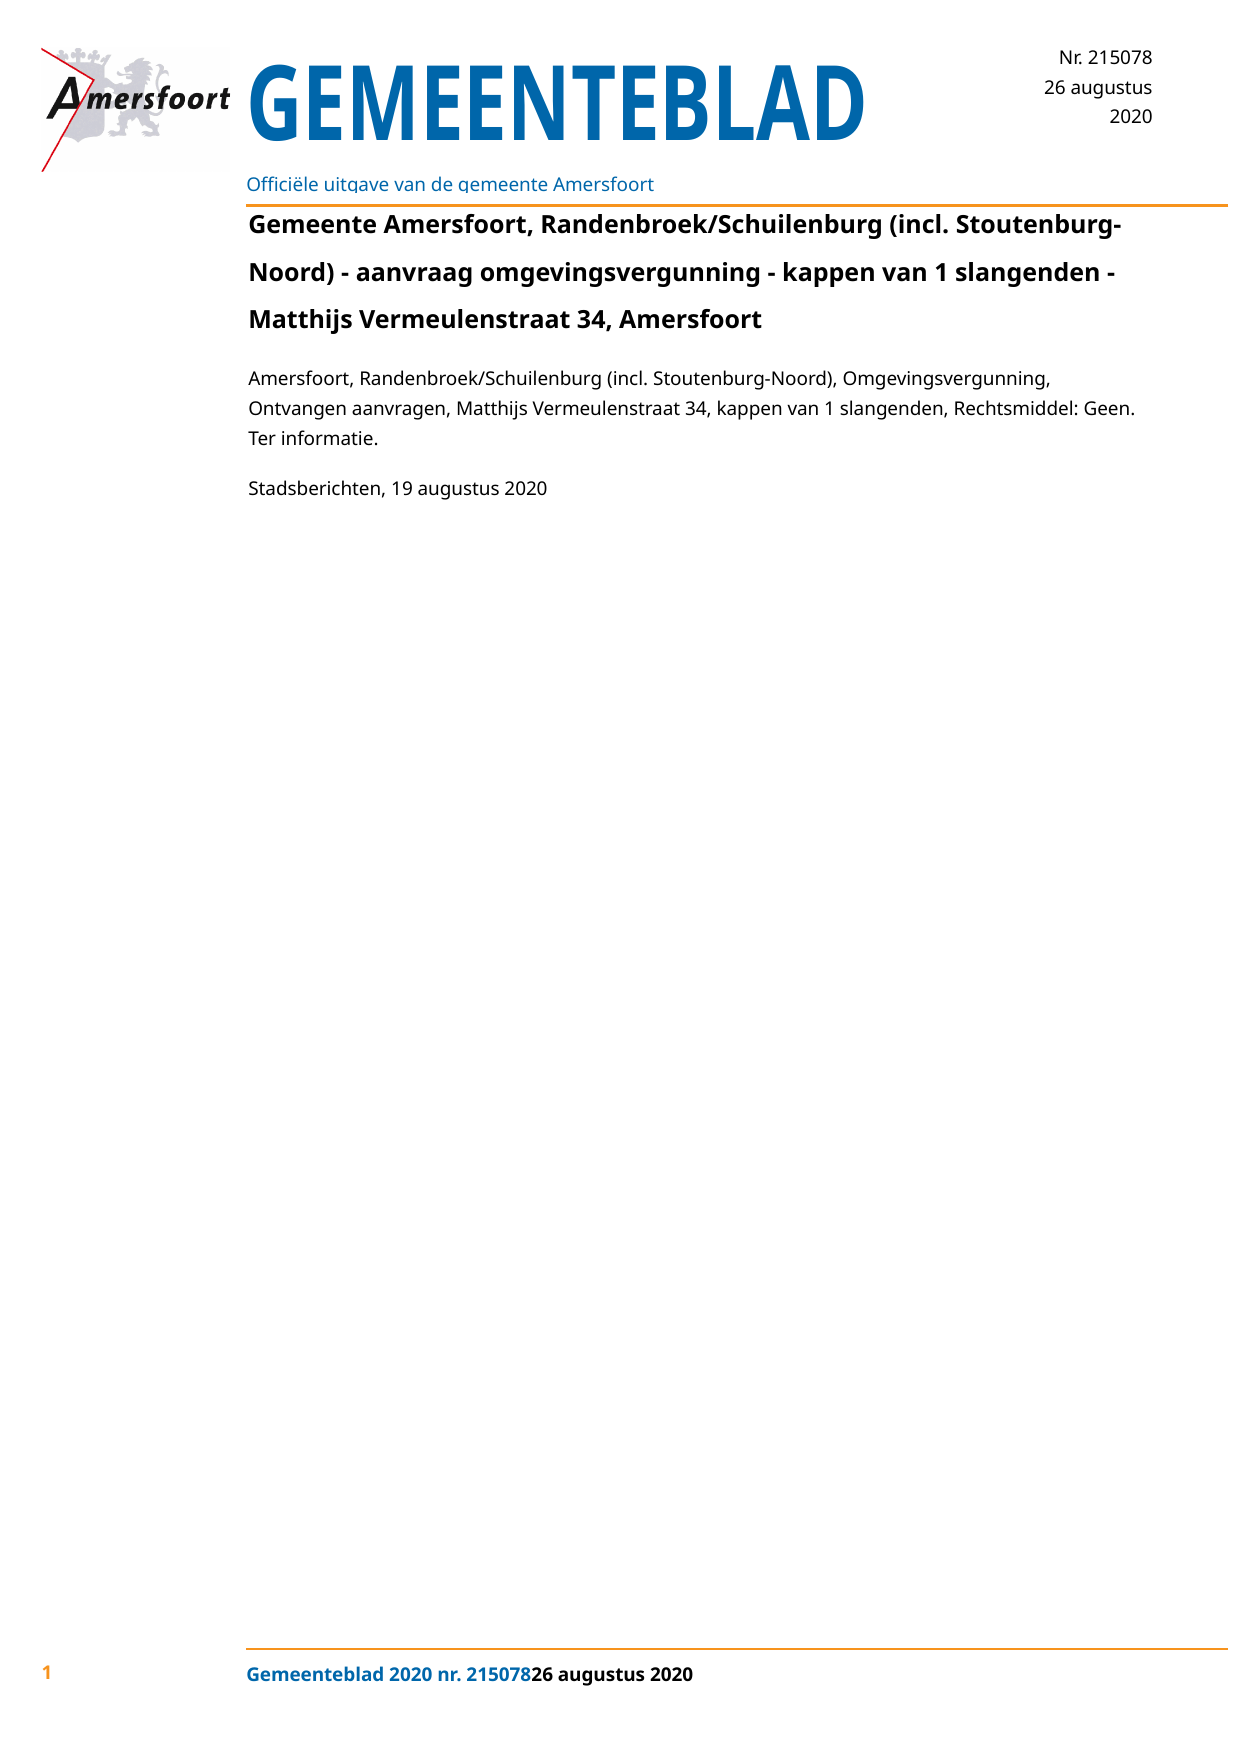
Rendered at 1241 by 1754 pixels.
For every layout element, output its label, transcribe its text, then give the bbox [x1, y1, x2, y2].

text Amersfoort, Randenbroek/Schuilenburg (incl. Stoutenburg-Noord), Omgevingsvergunning, Ontvangen aanvragen, Matthijs Vermeulenstraat 34, kappen van 1 slangenden, Rechtsmiddel: Geen. Ter informatie. [248, 366, 1152, 450]
text Gemeente Amersfoort, Randenbroek/Schuilenburg (incl. Stoutenburg-Noord) - aanvraag omgevingsvergunning - kappen van 1 slangenden - Matthijs Vermeulenstraat 34, Amersfoort [248, 207, 1152, 336]
text Stadsberichten, 19 augustus 2020 [248, 475, 1152, 501]
picture [41, 47, 231, 172]
